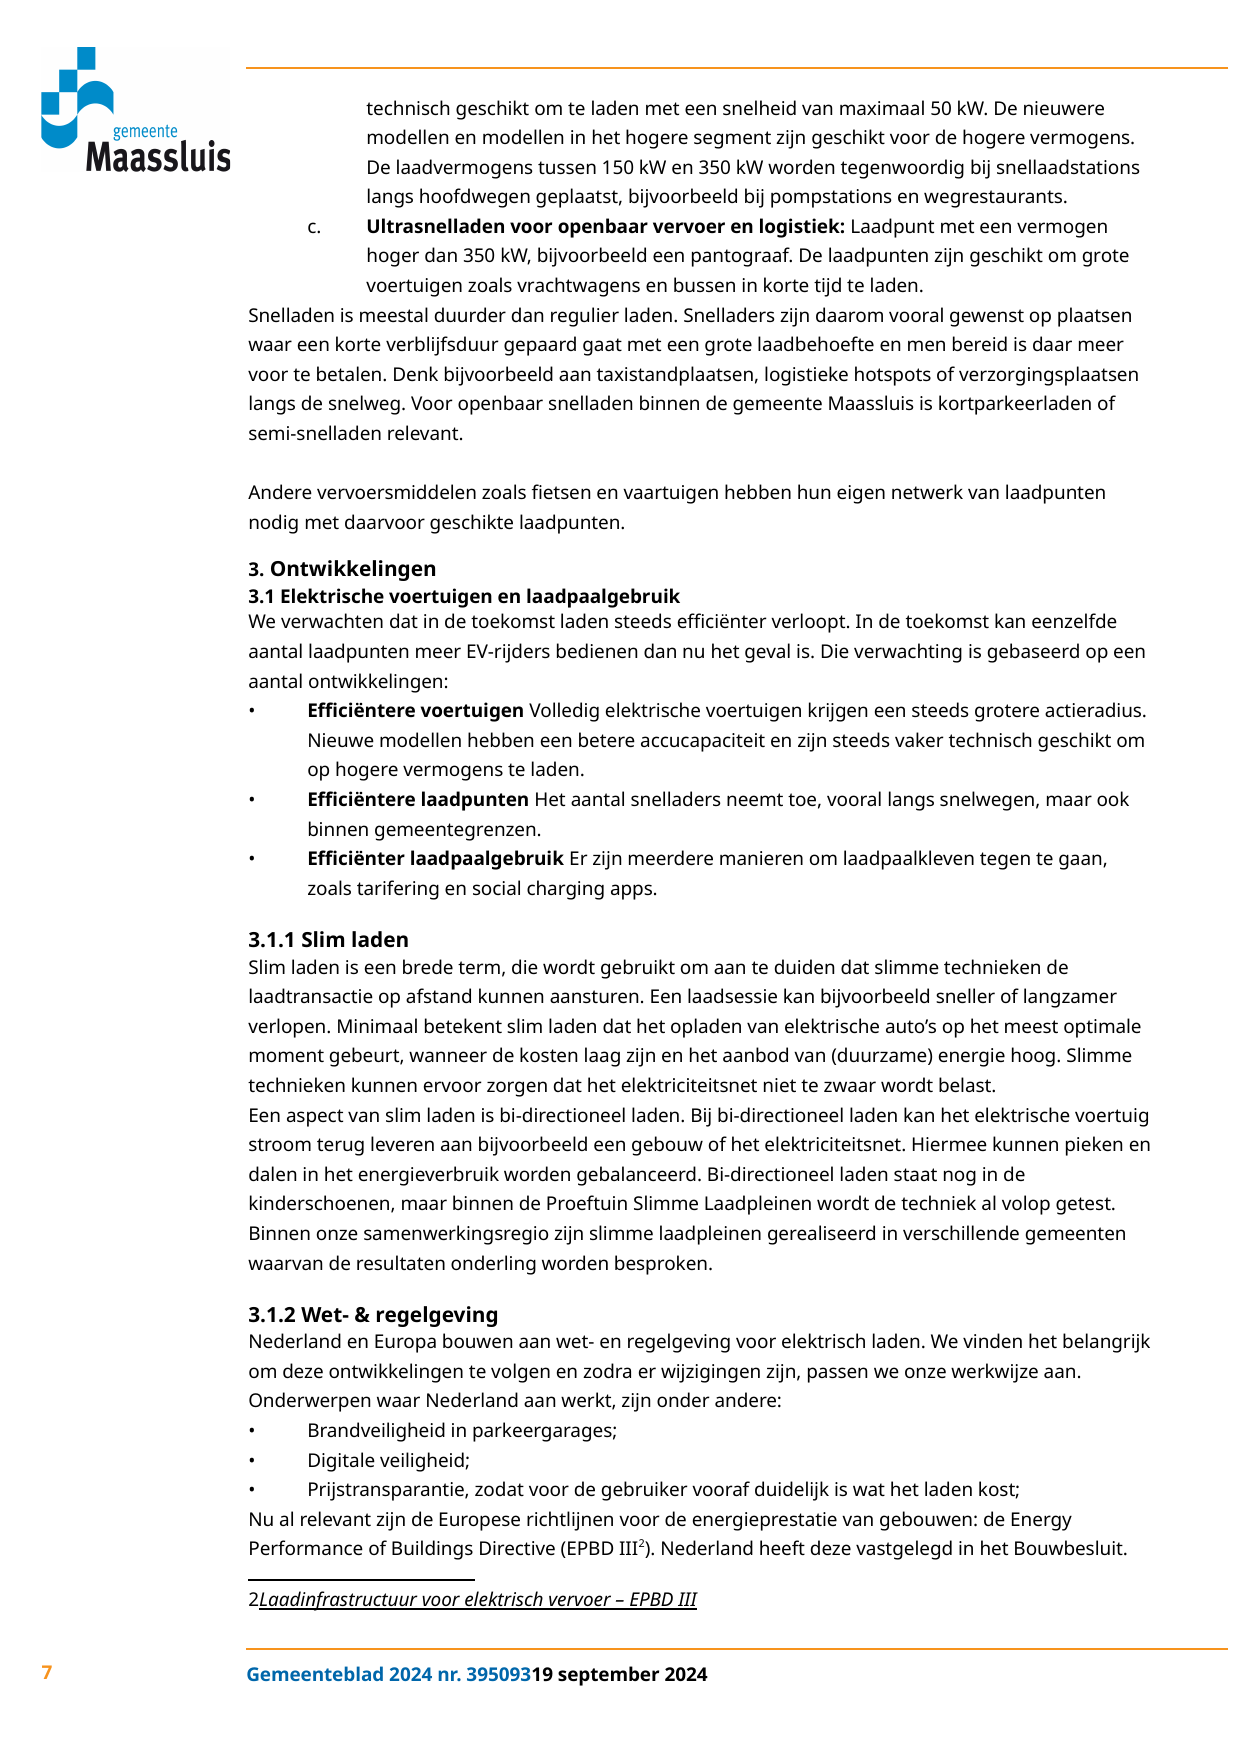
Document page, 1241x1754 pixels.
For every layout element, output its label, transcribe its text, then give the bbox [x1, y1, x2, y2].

text Laadinfrastructuur voor elektrisch vervoer – EPBD III [248, 1586, 1152, 1612]
list Prijstransparantie, zodat voor de gebruiker vooraf duidelijk is wat het laden kost; [248, 1476, 1152, 1502]
text Slim laden is een brede term, die wordt gebruikt om aan te duiden dat slimme technieken de laadtransactie op afstand kunnen aansturen. Een laadsessie kan bijvoorbeeld sneller of langzamer verlopen. Minimaal betekent slim laden dat het opladen van elektrische auto’s op het meest optimale moment gebeurt, wanneer de kosten laag zijn en het aanbod van (duurzame) energie hoog. Slimme technieken kunnen ervoor zorgen dat het elektriciteitsnet niet te zwaar wordt belast. [248, 954, 1152, 1098]
list Efficiëntere laadpunten Het aantal snelladers neemt toe, vooral langs snelwegen, maar ook binnen gemeentegrenzen. [248, 786, 1152, 842]
list Efficiëntere voertuigen Volledig elektrische voertuigen krijgen een steeds grotere actieradius. Nieuwe modellen hebben een betere accucapaciteit en zijn steeds vaker technisch geschikt om op hogere vermogens te laden. [248, 697, 1152, 782]
text 3. Ontwikkelingen [248, 554, 1152, 583]
text Onderwerpen waar Nederland aan werkt, zijn onder andere: [248, 1388, 1152, 1413]
list Brandveiligheid in parkeergarages; [248, 1417, 1152, 1443]
list technisch geschikt om te laden met een snelheid van maximaal 50 kW. De nieuwere modellen en modellen in het hogere segment zijn geschikt voor de hogere vermogens. De laadvermogens tussen 150 kW en 350 kW worden tegenwoordig bij snellaadstations langs hoofdwegen geplaatst, bijvoorbeeld bij pompstations en wegrestaurants. [307, 95, 1152, 209]
text Nederland en Europa bouwen aan wet- en regelgeving voor elektrisch laden. We vinden het belangrijk om deze ontwikkelingen te volgen en zodra er wijzigingen zijn, passen we onze werkwijze aan. [248, 1328, 1152, 1384]
text Andere vervoersmiddelen zoals fietsen en vaartuigen hebben hun eigen netwerk van laadpunten nodig met daarvoor geschikte laadpunten. [248, 479, 1152, 535]
list Digitale veiligheid; [248, 1447, 1152, 1473]
text 3.1 Elektrische voertuigen en laadpaalgebruik [248, 583, 1152, 609]
text Een aspect van slim laden is bi-directioneel laden. Bij bi-directioneel laden kan het elektrische voertuig stroom terug leveren aan bijvoorbeeld een gebouw of het elektriciteitsnet. Hiermee kunnen pieken en dalen in het energieverbruik worden gebalanceerd. Bi-directioneel laden staat nog in de kinderschoenen, maar binnen de Proeftuin Slimme Laadpleinen wordt de techniek al volop getest. Binnen onze samenwerkingsregio zijn slimme laadpleinen gerealiseerd in verschillende gemeenten waarvan de resultaten onderling worden besproken. [248, 1102, 1152, 1275]
text Snelladen is meestal duurder dan regulier laden. Snelladers zijn daarom vooral gewenst op plaatsen waar een korte verblijfsduur gepaard gaat met een grote laadbehoefte en men bereid is daar meer voor te betalen. Denk bijvoorbeeld aan taxistandplaatsen, logistieke hotspots of verzorgingsplaatsen langs de snelweg. Voor openbaar snelladen binnen de gemeente Maassluis is kortparkeerladen of semi-snelladen relevant. [248, 302, 1152, 446]
picture [41, 47, 77, 92]
text We verwachten dat in de toekomst laden steeds efficiënter verloopt. In de toekomst kan eenzelfde aantal laadpunten meer EV-rijders bedienen dan nu het geval is. Die verwachting is gebaseerd op een aantal ontwikkelingen: [248, 609, 1152, 694]
text Nu al relevant zijn de Europese richtlijnen voor de energieprestatie van gebouwen: de Energy Performance of Buildings Directive (EPBD III). Nederland heeft deze vastgelegd in het Bouwbesluit. [248, 1506, 1152, 1561]
list Ultrasnelladen voor openbaar vervoer en logistiek: Laadpunt met een vermogen hoger dan 350 kW, bijvoorbeeld een pantograaf. De laadpunten zijn geschikt om grote voertuigen zoals vrachtwagens en bussen in korte tijd te laden. [307, 213, 1152, 298]
picture [41, 47, 231, 172]
list Efficiënter laadpaalgebruik Er zijn meerdere manieren om laadpaalkleven tegen te gaan, zoals tarifering en social charging apps. [248, 845, 1152, 901]
text 3.1.1 Slim laden [248, 925, 1152, 954]
text 3.1.2 Wet- & regelgeving [248, 1300, 1152, 1328]
